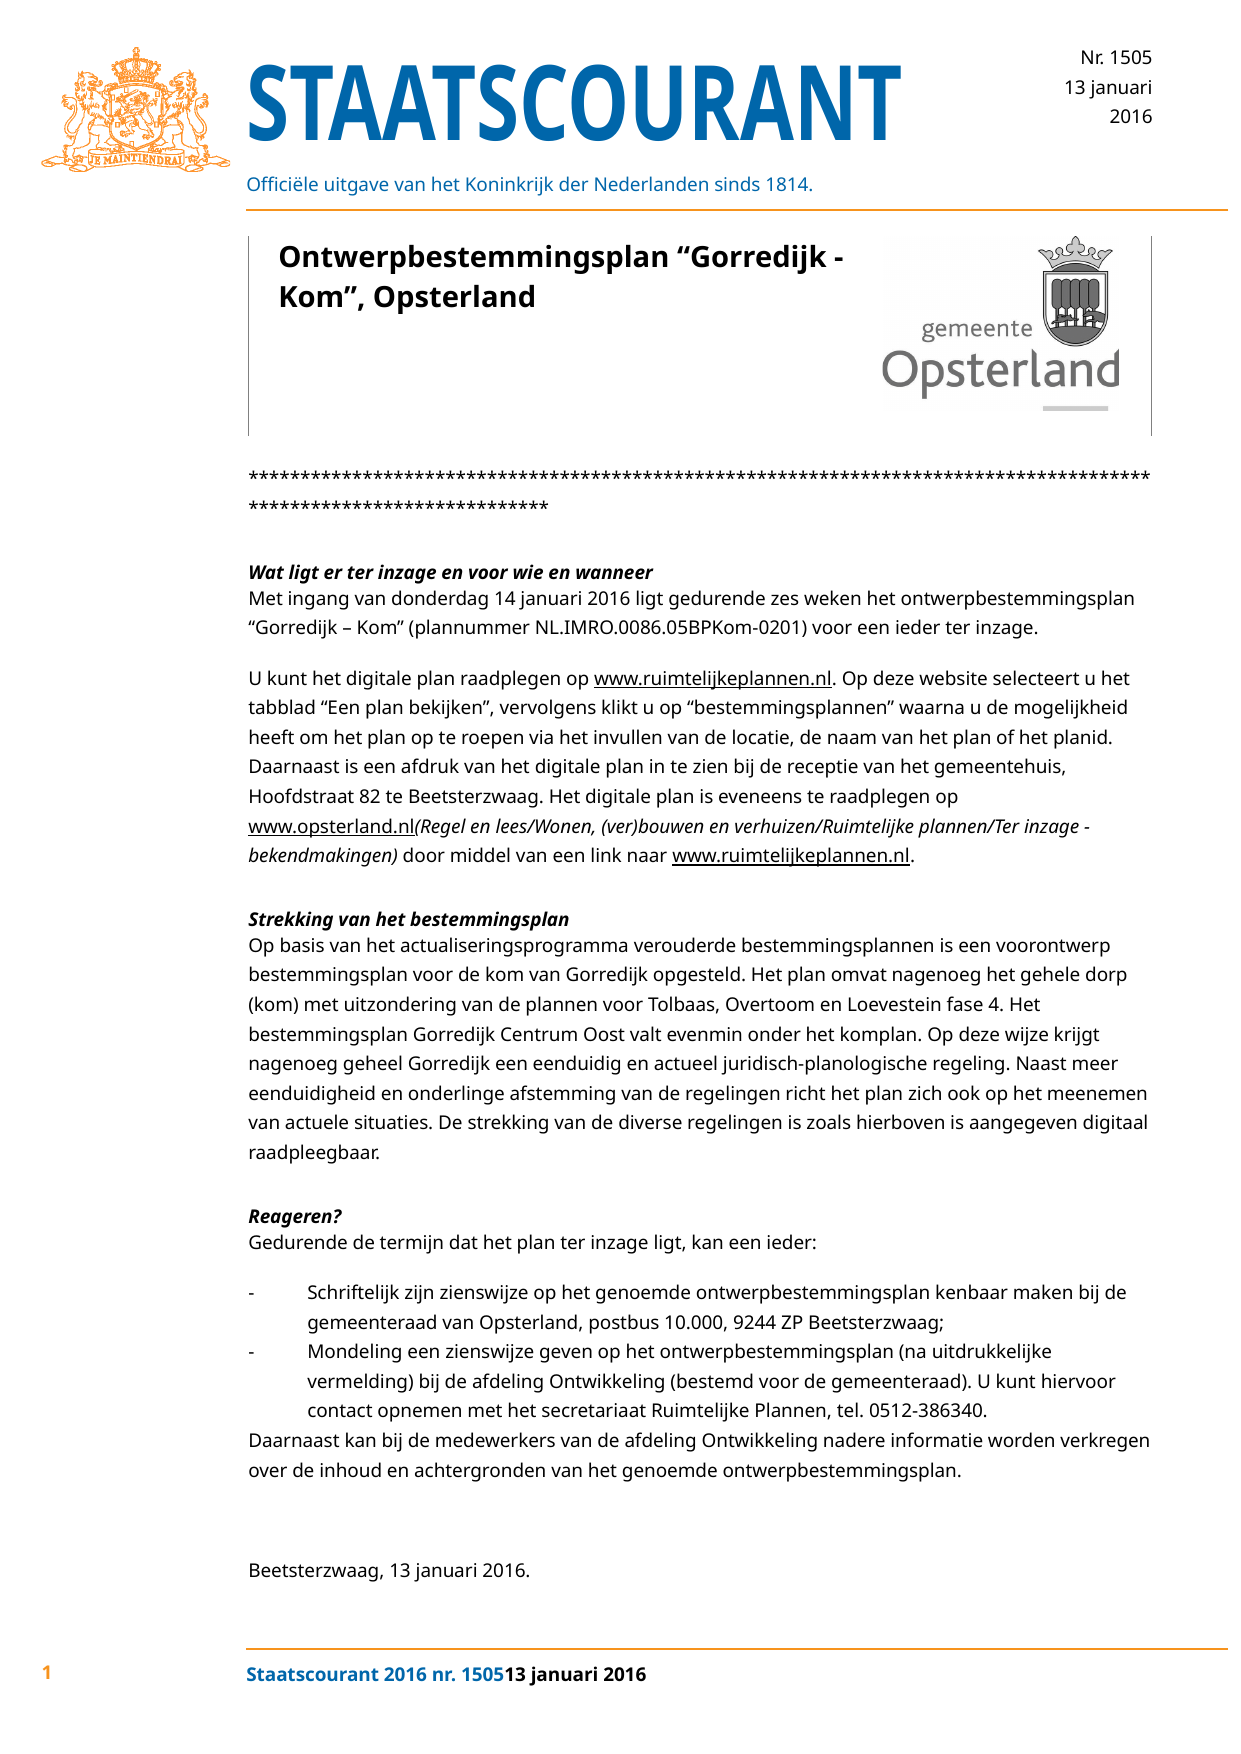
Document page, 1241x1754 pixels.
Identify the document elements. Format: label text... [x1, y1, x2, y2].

table_header [850, 236, 1151, 436]
picture [41, 47, 231, 172]
text Op basis van het actualiseringsprogramma verouderde bestemmingsplannen is een voorontwerp bestemmingsplan voor de kom van Gorredijk opgesteld. Het plan omvat nagenoeg het gehele dorp (kom) met uitzondering van de plannen voor Tolbaas, Overtoom en Loevestein fase 4. Het bestemmingsplan Gorredijk Centrum Oost valt evenmin onder het komplan. Op deze wijze krijgt nagenoeg geheel Gorredijk een eenduidig en actueel juridisch-planologische regeling. Naast meer eenduidigheid en onderlinge afstemming van de regelingen richt het plan zich ook op het meenemen van actuele situaties. De strekking van de diverse regelingen is zoals hierboven is aangegeven digitaal raadpleegbaar. [248, 932, 1152, 1165]
list Schriftelijk zijn zienswijze op het genoemde ontwerpbestemmingsplan kenbaar maken bij de gemeenteraad van Opsterland, postbus 10.000, 9244 ZP Beetsterzwaag; [248, 1279, 1152, 1334]
text Gedurende de termijn dat het plan ter inzage ligt, kan een ieder: [248, 1229, 1152, 1254]
list Mondeling een zienswijze geven op het ontwerpbestemmingsplan (na uitdrukkelijke vermelding) bij de afdeling Ontwikkeling (bestemd voor de gemeenteraad). U kunt hiervoor contact opnemen met het secretariaat Ruimtelijke Plannen, tel. 0512-386340. [248, 1338, 1152, 1423]
text Met ingang van donderdag 14 januari 2016 ligt gedurende zes weken het ontwerpbestemmingsplan “Gorredijk – Kom” (plannummer NL.IMRO.0086.05BPKom-0201) voor een ieder ter inzage. [248, 585, 1152, 640]
table_header Ontwerpbestemmingsplan “Gorredijk - Kom”, Opsterland [249, 236, 850, 436]
text ******************************************************************************************************************** [248, 466, 1152, 521]
text U kunt het digitale plan raadplegen op www.ruimtelijkeplannen.nl. Op deze website selecteert u het tabblad “Een plan bekijken”, vervolgens klikt u op “bestemmingsplannen” waarna u de mogelijkheid heeft om het plan op te roepen via het invullen van de locatie, de naam van het plan of het planid. Daarnaast is een afdruk van het digitale plan in te zien bij de receptie van het gemeentehuis, Hoofdstraat 82 te Beetsterzwaag. Het digitale plan is eveneens te raadplegen op www.opsterland.nl(Regel en lees/Wonen, (ver)bouwen en verhuizen/Ruimtelijke plannen/Ter inzage - bekendmakingen) door middel van een link naar www.ruimtelijkeplannen.nl. [248, 665, 1152, 868]
text Reageren? [248, 1203, 1152, 1229]
picture [882, 236, 1119, 411]
text Daarnaast kan bij de medewerkers van de afdeling Ontwikkeling nadere informatie worden verkregen over de inhoud en achtergronden van het genoemde ontwerpbestemmingsplan. [248, 1427, 1152, 1482]
text Wat ligt er ter inzage en voor wie en wanneer [248, 559, 1152, 585]
text Strekking van het bestemmingsplan [248, 906, 1152, 932]
text Beetsterzwaag, 13 januari 2016. [248, 1558, 1152, 1583]
